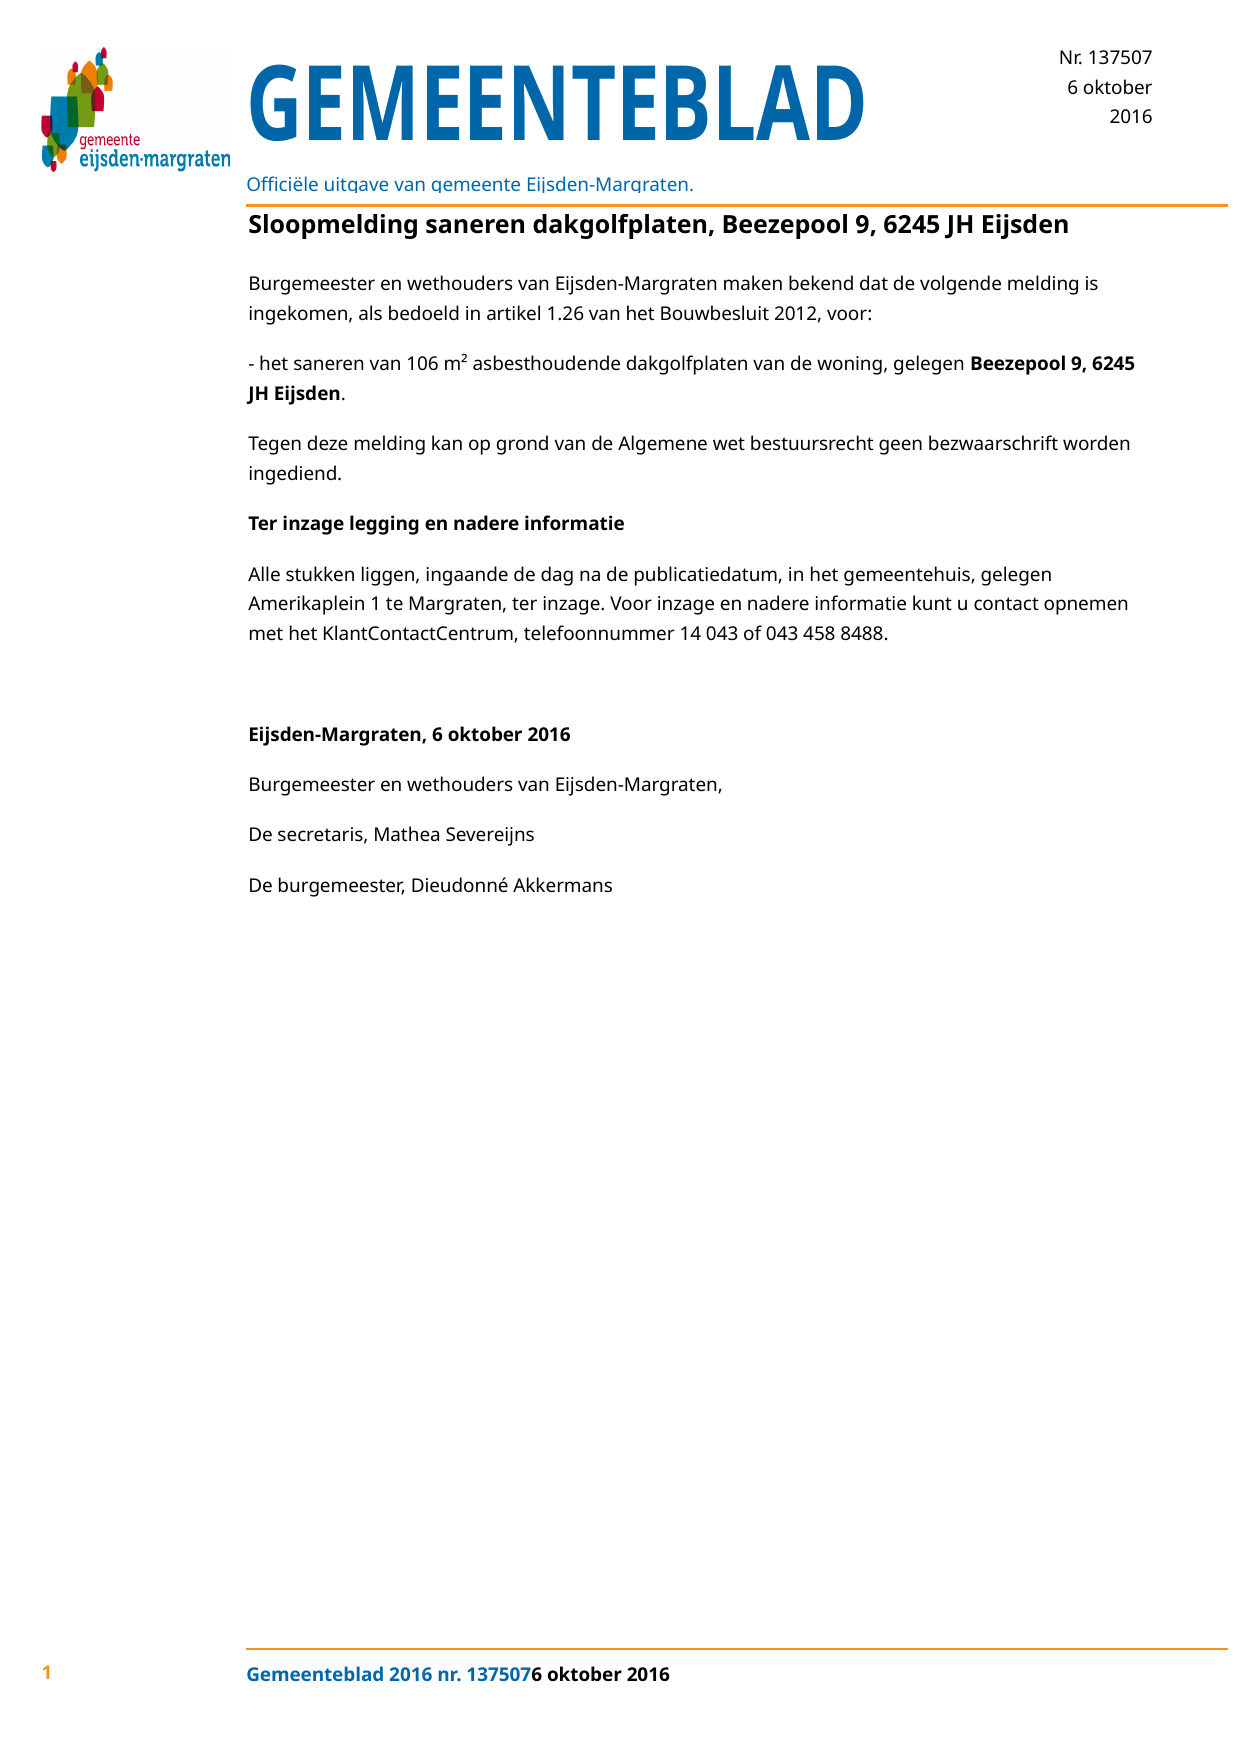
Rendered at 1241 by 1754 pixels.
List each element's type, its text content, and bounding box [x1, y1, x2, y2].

picture [41, 47, 231, 172]
text Ter inzage legging en nadere informatie [248, 510, 1152, 536]
text - het saneren van 106 m² asbesthoudende dakgolfplaten van de woning, gelegen Beezepool 9, 6245 JH Eijsden. [248, 350, 1152, 406]
text Burgemeester en wethouders van Eijsden-Margraten maken bekend dat de volgende melding is ingekomen, als bedoeld in artikel 1.26 van het Bouwbesluit 2012, voor: [248, 270, 1152, 326]
text Tegen deze melding kan op grond van de Algemene wet bestuursrecht geen bezwaarschrift worden ingediend. [248, 430, 1152, 486]
text De burgemeester, Dieudonné Akkermans [248, 872, 1152, 898]
text Eijsden-Margraten, 6 oktober 2016 [248, 721, 1152, 746]
text Alle stukken liggen, ingaande de dag na de publicatiedatum, in het gemeentehuis, gelegen Amerikaplein 1 te Margraten, ter inzage. Voor inzage en nadere informatie kunt u contact opnemen met het KlantContactCentrum, telefoonnummer 14 043 of 043 458 8488. [248, 561, 1152, 646]
text Sloopmelding saneren dakgolfplaten, Beezepool 9, 6245 JH Eijsden [248, 207, 1152, 241]
text Burgemeester en wethouders van Eijsden-Margraten, [248, 771, 1152, 797]
text De secretaris, Mathea Severeijns [248, 822, 1152, 847]
